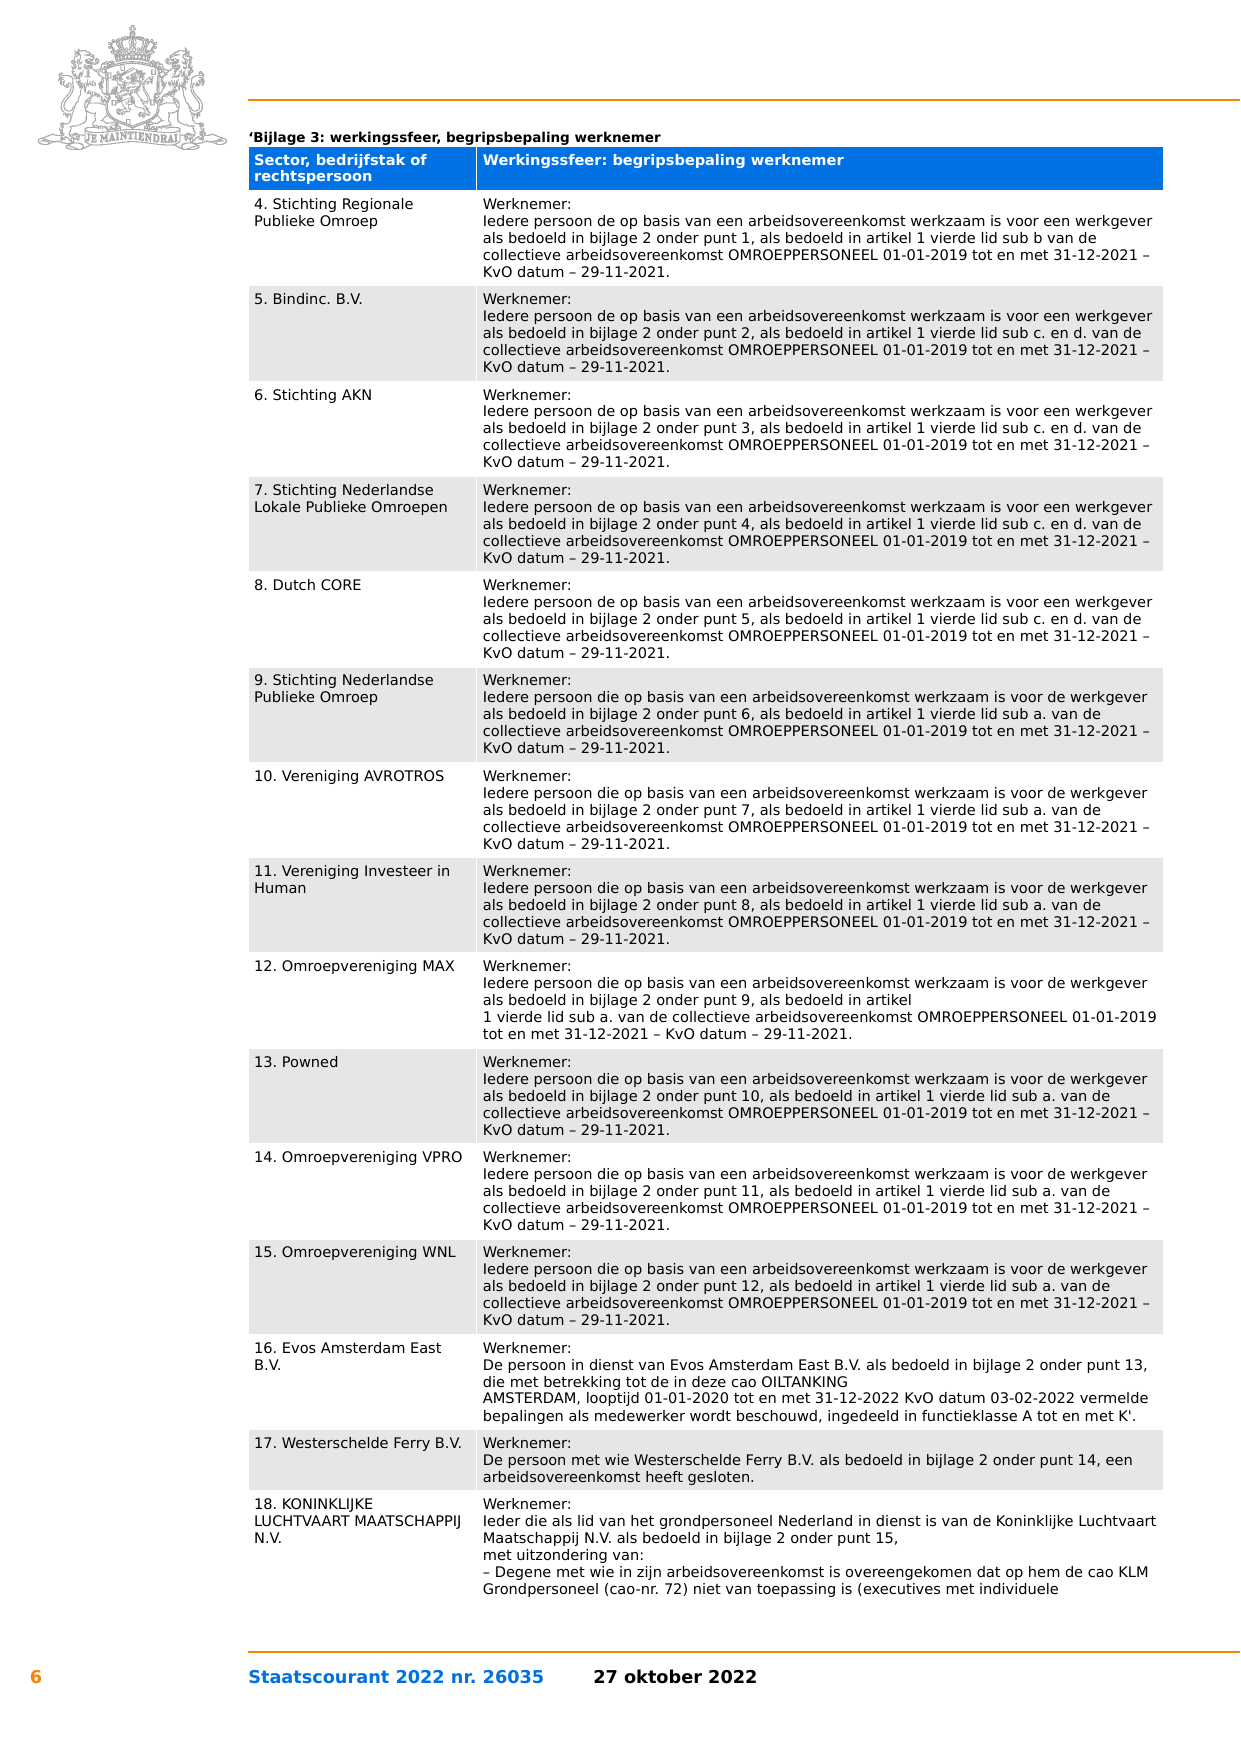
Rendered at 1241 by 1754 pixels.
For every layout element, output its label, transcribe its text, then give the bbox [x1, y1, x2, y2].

table_cell 15. Omroepvereniging WNL [249, 1240, 476, 1334]
table_cell 11. Vereniging Investeer in Human [249, 858, 476, 952]
table_cell 12. Omroepvereniging MAX [249, 954, 476, 1048]
table_cell Werknemer: Iedere persoon die op basis van een arbeidsovereenkomst werkzaam is voor de werkgever als bedoeld in bijlage 2 onder punt 10, als bedoeld in artikel 1 vierde lid sub a. van de collectieve arbeidsovereenkomst OMROEPPERSONEEL 01-01-2019 tot en met 31-12-2021 – KvO datum – 29-11-2021. [477, 1049, 1163, 1143]
table_cell 8. Dutch CORE [249, 572, 476, 667]
table_cell Werknemer: Iedere persoon die op basis van een arbeidsovereenkomst werkzaam is voor de werkgever als bedoeld in bijlage 2 onder punt 6, als bedoeld in artikel 1 vierde lid sub a. van de collectieve arbeidsovereenkomst OMROEPPERSONEEL 01-01-2019 tot en met 31-12-2021 – KvO datum – 29-11-2021. [477, 668, 1163, 762]
table_cell Werknemer: Iedere persoon de op basis van een arbeidsovereenkomst werkzaam is voor een werkgever als bedoeld in bijlage 2 onder punt 3, als bedoeld in artikel 1 vierde lid sub c. en d. van de collectieve arbeidsovereenkomst OMROEPPERSONEEL 01-01-2019 tot en met 31-12-2021 – KvO datum – 29-11-2021. [477, 382, 1163, 476]
table_cell Werknemer: De persoon met wie Westerschelde Ferry B.V. als bedoeld in bijlage 2 onder punt 14, een arbeidsovereenkomst heeft gesloten. [477, 1430, 1163, 1490]
table_cell Werkingssfeer: begripsbepaling werknemer [477, 147, 1163, 190]
table_cell Werknemer: Iedere persoon die op basis van een arbeidsovereenkomst werkzaam is voor de werkgever als bedoeld in bijlage 2 onder punt 9, als bedoeld in artikel 1 vierde lid sub a. van de collectieve arbeidsovereenkomst OMROEPPERSONEEL 01-01-2019 tot en met 31-12-2021 – KvO datum – 29-11-2021. [477, 954, 1163, 1048]
table_cell 17. Westerschelde Ferry B.V. [249, 1430, 476, 1490]
table_cell 5. Bindinc. B.V. [249, 286, 476, 381]
table_cell 6. Stichting AKN [249, 382, 476, 476]
table_cell 14. Omroepvereniging VPRO [249, 1144, 476, 1238]
table_cell 13. Powned [249, 1049, 476, 1143]
table_cell 7. Stichting Nederlandse Lokale Publieke Omroepen [249, 477, 476, 571]
table_cell Werknemer: Iedere persoon die op basis van een arbeidsovereenkomst werkzaam is voor de werkgever als bedoeld in bijlage 2 onder punt 12, als bedoeld in artikel 1 vierde lid sub a. van de collectieve arbeidsovereenkomst OMROEPPERSONEEL 01-01-2019 tot en met 31-12-2021 – KvO datum – 29-11-2021. [477, 1240, 1163, 1334]
table_cell Werknemer: Iedere persoon de op basis van een arbeidsovereenkomst werkzaam is voor een werkgever als bedoeld in bijlage 2 onder punt 2, als bedoeld in artikel 1 vierde lid sub c. en d. van de collectieve arbeidsovereenkomst OMROEPPERSONEEL 01-01-2019 tot en met 31-12-2021 – KvO datum – 29-11-2021. [477, 286, 1163, 381]
table_header ‘Bijlage 3: werkingssfeer, begripsbepaling werknemer [248, 130, 1163, 146]
picture [38, 25, 227, 150]
table_cell 18. KONINKLIJKE LUCHTVAART MAATSCHAPPIJ N.V. [249, 1491, 476, 1603]
table_cell Sector, bedrijfstak of rechtspersoon [249, 147, 476, 190]
table_cell 10. Vereniging AVROTROS [249, 763, 476, 857]
table_cell Werknemer: Iedere persoon die op basis van een arbeidsovereenkomst werkzaam is voor de werkgever als bedoeld in bijlage 2 onder punt 11, als bedoeld in artikel 1 vierde lid sub a. van de collectieve arbeidsovereenkomst OMROEPPERSONEEL 01-01-2019 tot en met 31-12-2021 – KvO datum – 29-11-2021. [477, 1144, 1163, 1238]
table_cell Werknemer: Iedere persoon die op basis van een arbeidsovereenkomst werkzaam is voor de werkgever als bedoeld in bijlage 2 onder punt 8, als bedoeld in artikel 1 vierde lid sub a. van de collectieve arbeidsovereenkomst OMROEPPERSONEEL 01-01-2019 tot en met 31-12-2021 – KvO datum – 29-11-2021. [477, 858, 1163, 952]
table_cell Werknemer: De persoon in dienst van Evos Amsterdam East B.V. als bedoeld in bijlage 2 onder punt 13, die met betrekking tot de in deze cao OILTANKING AMSTERDAM, looptijd 01-01-2020 tot en met 31-12-2022 KvO datum 03-02-2022 vermelde bepalingen als medewerker wordt beschouwd, ingedeeld in functieklasse A tot en met K'. [477, 1335, 1163, 1429]
table_cell 16. Evos Amsterdam East B.V. [249, 1335, 476, 1429]
table_cell 4. Stichting Regionale Publieke Omroep [249, 191, 476, 285]
table_cell Werknemer: Iedere persoon die op basis van een arbeidsovereenkomst werkzaam is voor de werkgever als bedoeld in bijlage 2 onder punt 7, als bedoeld in artikel 1 vierde lid sub a. van de collectieve arbeidsovereenkomst OMROEPPERSONEEL 01-01-2019 tot en met 31-12-2021 – KvO datum – 29-11-2021. [477, 763, 1163, 857]
table_cell 9. Stichting Nederlandse Publieke Omroep [249, 668, 476, 762]
table_cell Werknemer: Iedere persoon de op basis van een arbeidsovereenkomst werkzaam is voor een werkgever als bedoeld in bijlage 2 onder punt 4, als bedoeld in artikel 1 vierde lid sub c. en d. van de collectieve arbeidsovereenkomst OMROEPPERSONEEL 01-01-2019 tot en met 31-12-2021 – KvO datum – 29-11-2021. [477, 477, 1163, 571]
table_cell Werknemer: Iedere persoon de op basis van een arbeidsovereenkomst werkzaam is voor een werkgever als bedoeld in bijlage 2 onder punt 5, als bedoeld in artikel 1 vierde lid sub c. en d. van de collectieve arbeidsovereenkomst OMROEPPERSONEEL 01-01-2019 tot en met 31-12-2021 – KvO datum – 29-11-2021. [477, 572, 1163, 667]
table_cell Werknemer: Ieder die als lid van het grondpersoneel Nederland in dienst is van de Koninklijke Luchtvaart Maatschappij N.V. als bedoeld in bijlage 2 onder punt 15, met uitzondering van: – Degene met wie in zijn arbeidsovereenkomst is overeengekomen dat op hem de cao KLM Grondpersoneel (cao-nr. 72) niet van toepassing is (executives met individuele [477, 1491, 1163, 1603]
table_cell Werknemer: Iedere persoon de op basis van een arbeidsovereenkomst werkzaam is voor een werkgever als bedoeld in bijlage 2 onder punt 1, als bedoeld in artikel 1 vierde lid sub b van de collectieve arbeidsovereenkomst OMROEPPERSONEEL 01-01-2019 tot en met 31-12-2021 – KvO datum – 29-11-2021. [477, 191, 1163, 285]
